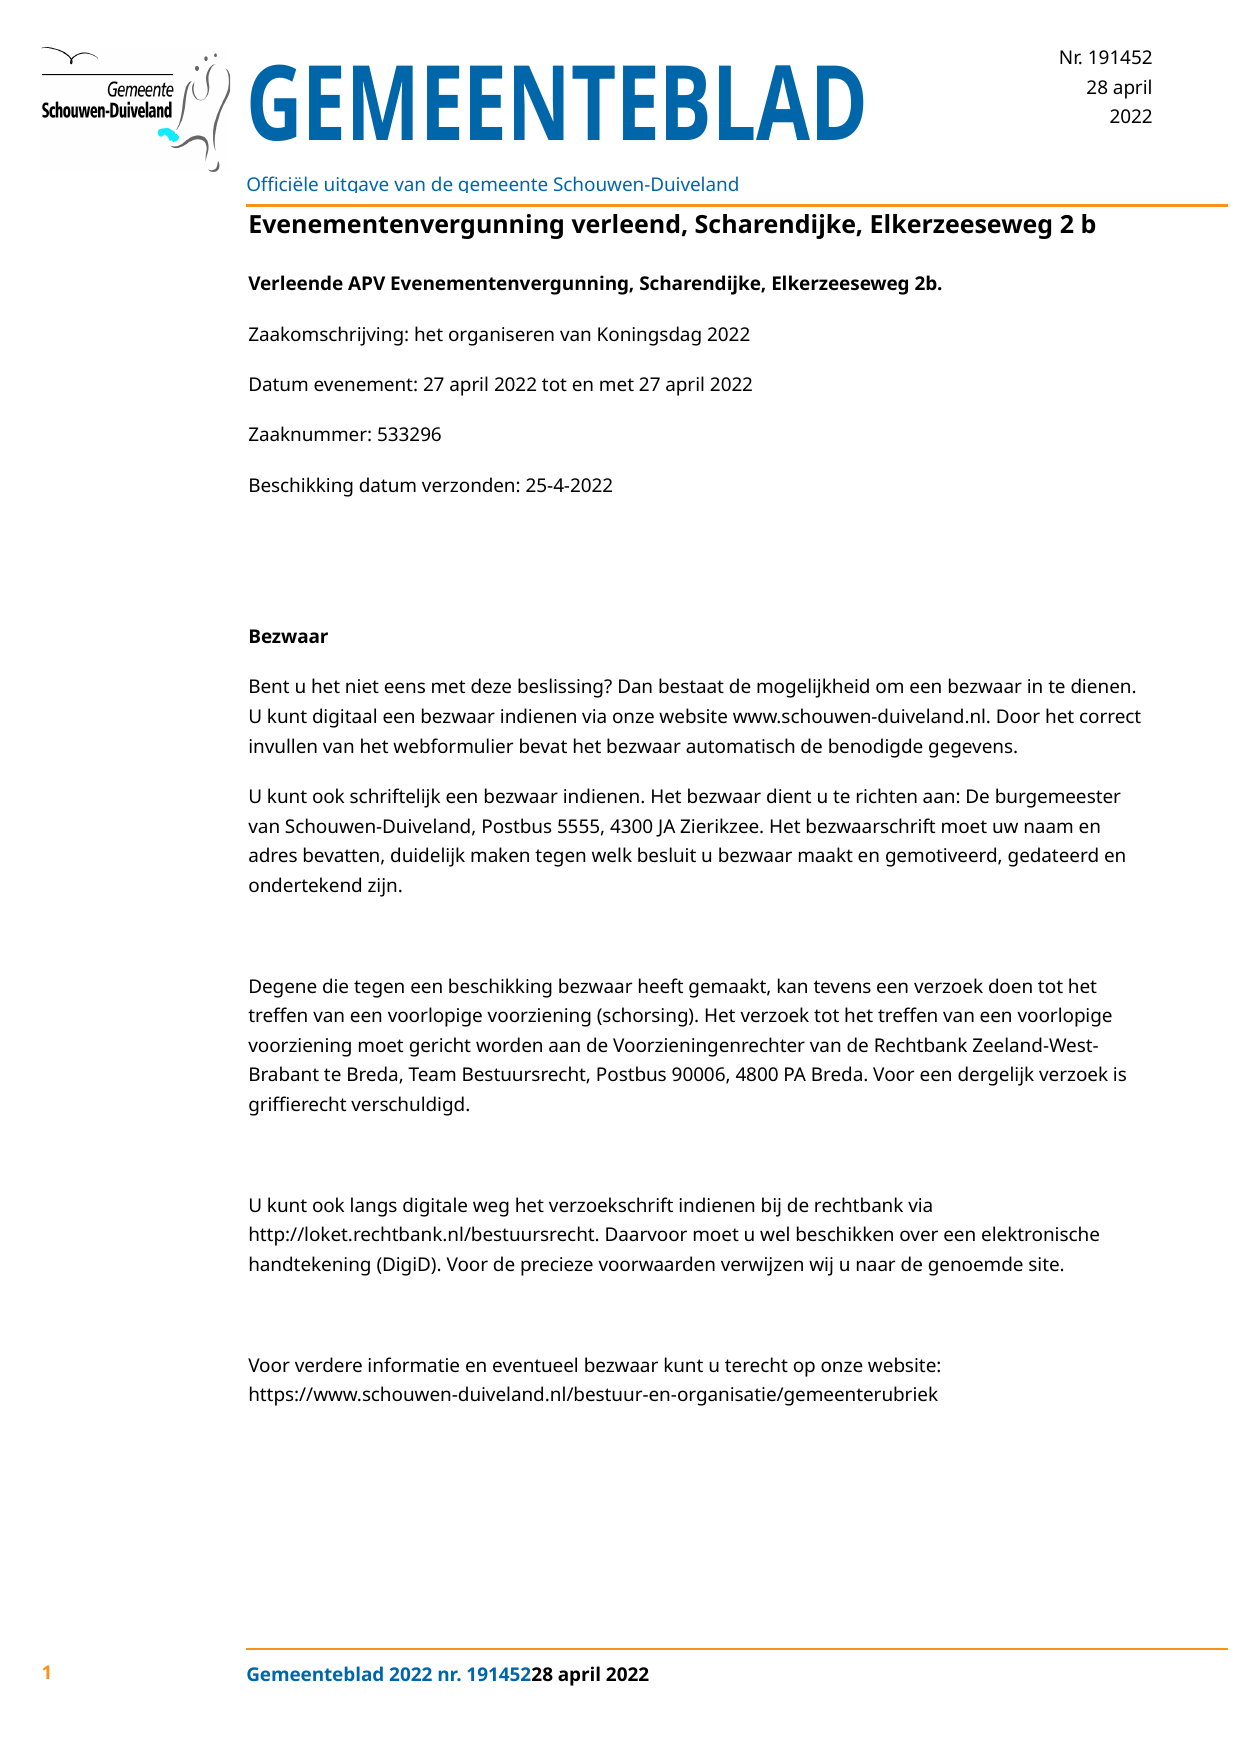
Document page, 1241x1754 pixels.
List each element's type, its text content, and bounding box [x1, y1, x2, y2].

text Datum evenement: 27 april 2022 tot en met 27 april 2022 [248, 371, 1152, 397]
text Zaaknummer: 533296 [248, 422, 1152, 447]
text Degene die tegen een beschikking bezwaar heeft gemaakt, kan tevens een verzoek doen tot het treffen van een voorlopige voorziening (schorsing). Het verzoek tot het treffen van een voorlopige voorziening moet gericht worden aan de Voorzieningenrechter van de Rechtbank Zeeland-West-Brabant te Breda, Team Bestuursrecht, Postbus 90006, 4800 PA Breda. Voor een dergelijk verzoek is griffierecht verschuldigd. [248, 973, 1152, 1117]
picture [41, 47, 231, 172]
text Voor verdere informatie en eventueel bezwaar kunt u terecht op onze website: https://www.schouwen-duiveland.nl/bestuur-en-organisatie/gemeenterubriek [248, 1352, 1152, 1407]
text U kunt ook langs digitale weg het verzoekschrift indienen bij de rechtbank via http://loket.rechtbank.nl/bestuursrecht. Daarvoor moet u wel beschikken over een elektronische handtekening (DigiD). Voor de precieze voorwaarden verwijzen wij u naar de genoemde site. [248, 1192, 1152, 1277]
text Evenementenvergunning verleend, Scharendijke, Elkerzeeseweg 2 b [248, 207, 1152, 241]
text Verleende APV Evenementenvergunning, Scharendijke, Elkerzeeseweg 2b. [248, 270, 1152, 296]
text Zaakomschrijving: het organiseren van Koningsdag 2022 [248, 321, 1152, 346]
text Bezwaar [248, 623, 1152, 649]
text Bent u het niet eens met deze beslissing? Dan bestaat de mogelijkheid om een bezwaar in te dienen. U kunt digitaal een bezwaar indienen via onze website www.schouwen-duiveland.nl. Door het correct invullen van het webformulier bevat het bezwaar automatisch de benodigde gegevens. [248, 674, 1152, 758]
text Beschikking datum verzonden: 25-4-2022 [248, 472, 1152, 498]
text U kunt ook schriftelijk een bezwaar indienen. Het bezwaar dient u te richten aan: De burgemeester van Schouwen-Duiveland, Postbus 5555, 4300 JA Zierikzee. Het bezwaarschrift moet uw naam en adres bevatten, duidelijk maken tegen welk besluit u bezwaar maakt en gemotiveerd, gedateerd en ondertekend zijn. [248, 783, 1152, 898]
